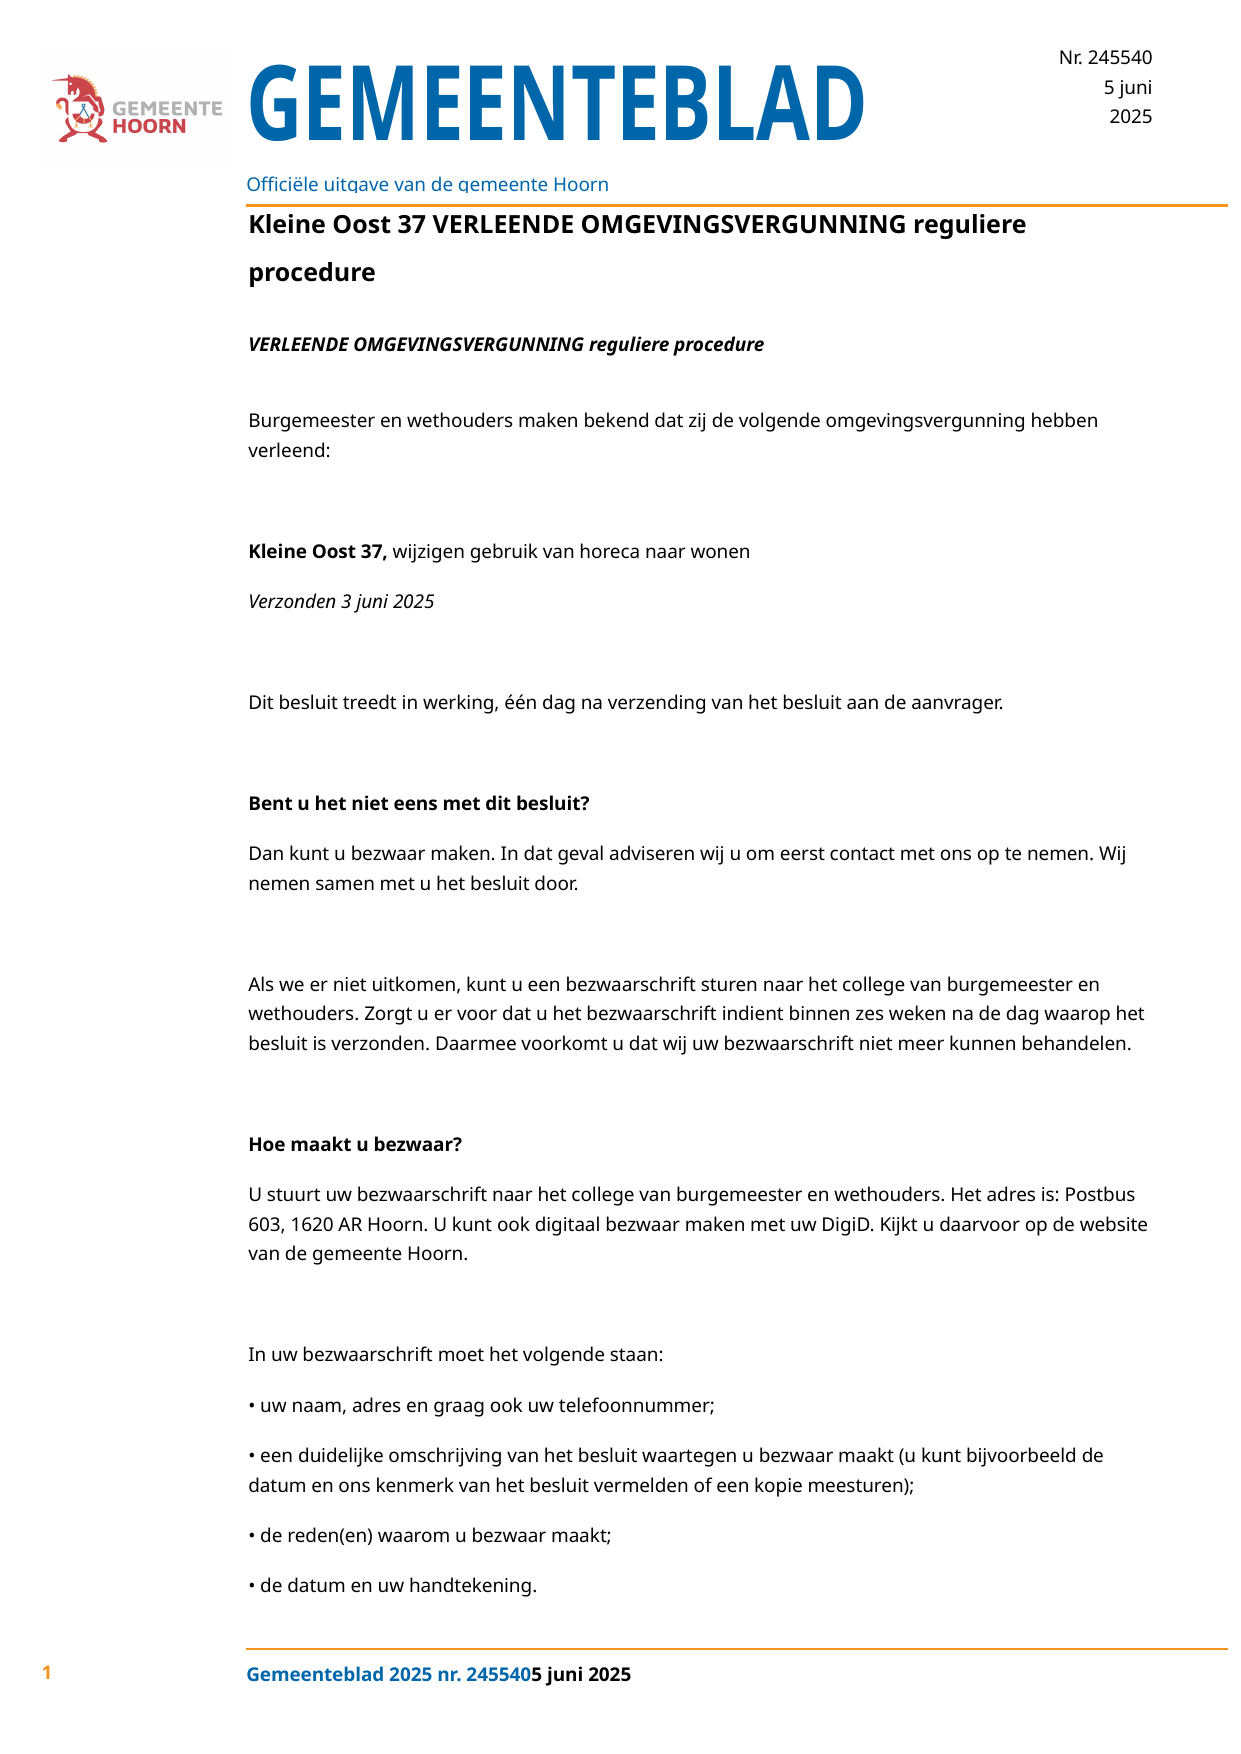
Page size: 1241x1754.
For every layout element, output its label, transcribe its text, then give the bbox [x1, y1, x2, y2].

text Dan kunt u bezwaar maken. In dat geval adviseren wij u om eerst contact met ons op te nemen. Wij nemen samen met u het besluit door. [248, 841, 1152, 896]
text • de datum en uw handtekening. [248, 1573, 1152, 1598]
text • de reden(en) waarom u bezwaar maakt; [248, 1522, 1152, 1548]
text Hoe maakt u bezwaar? [248, 1131, 1152, 1157]
text • uw naam, adres en graag ook uw telefoonnummer; [248, 1392, 1152, 1417]
text Kleine Oost 37 VERLEENDE OMGEVINGSVERGUNNING reguliere procedure [248, 207, 1152, 288]
text Als we er niet uitkomen, kunt u een bezwaarschrift sturen naar het college van burgemeester en wethouders. Zorgt u er voor dat u het bezwaarschrift indient binnen zes weken na de dag waarop het besluit is verzonden. Daarmee voorkomt u dat wij uw bezwaarschrift niet meer kunnen behandelen. [248, 971, 1152, 1056]
text Bent u het niet eens met dit besluit? [248, 790, 1152, 816]
picture [41, 47, 231, 172]
text VERLEENDE OMGEVINGSVERGUNNING reguliere procedure [248, 331, 1152, 357]
text • een duidelijke omschrijving van het besluit waartegen u bezwaar maakt (u kunt bijvoorbeeld de datum en ons kenmerk van het besluit vermelden of een kopie meesturen); [248, 1442, 1152, 1497]
text Kleine Oost 37, wijzigen gebruik van horeca naar wonen [248, 538, 1152, 564]
text Dit besluit treedt in werking, één dag na verzending van het besluit aan de aanvrager. [248, 689, 1152, 715]
text Verzonden 3 juni 2025 [248, 588, 1152, 614]
text In uw bezwaarschrift moet het volgende staan: [248, 1341, 1152, 1367]
text U stuurt uw bezwaarschrift naar het college van burgemeester en wethouders. Het adres is: Postbus 603, 1620 AR Hoorn. U kunt ook digitaal bezwaar maken met uw DigiD. Kijkt u daarvoor op de website van de gemeente Hoorn. [248, 1181, 1152, 1266]
text Burgemeester en wethouders maken bekend dat zij de volgende omgevingsvergunning hebben verleend: [248, 408, 1152, 463]
